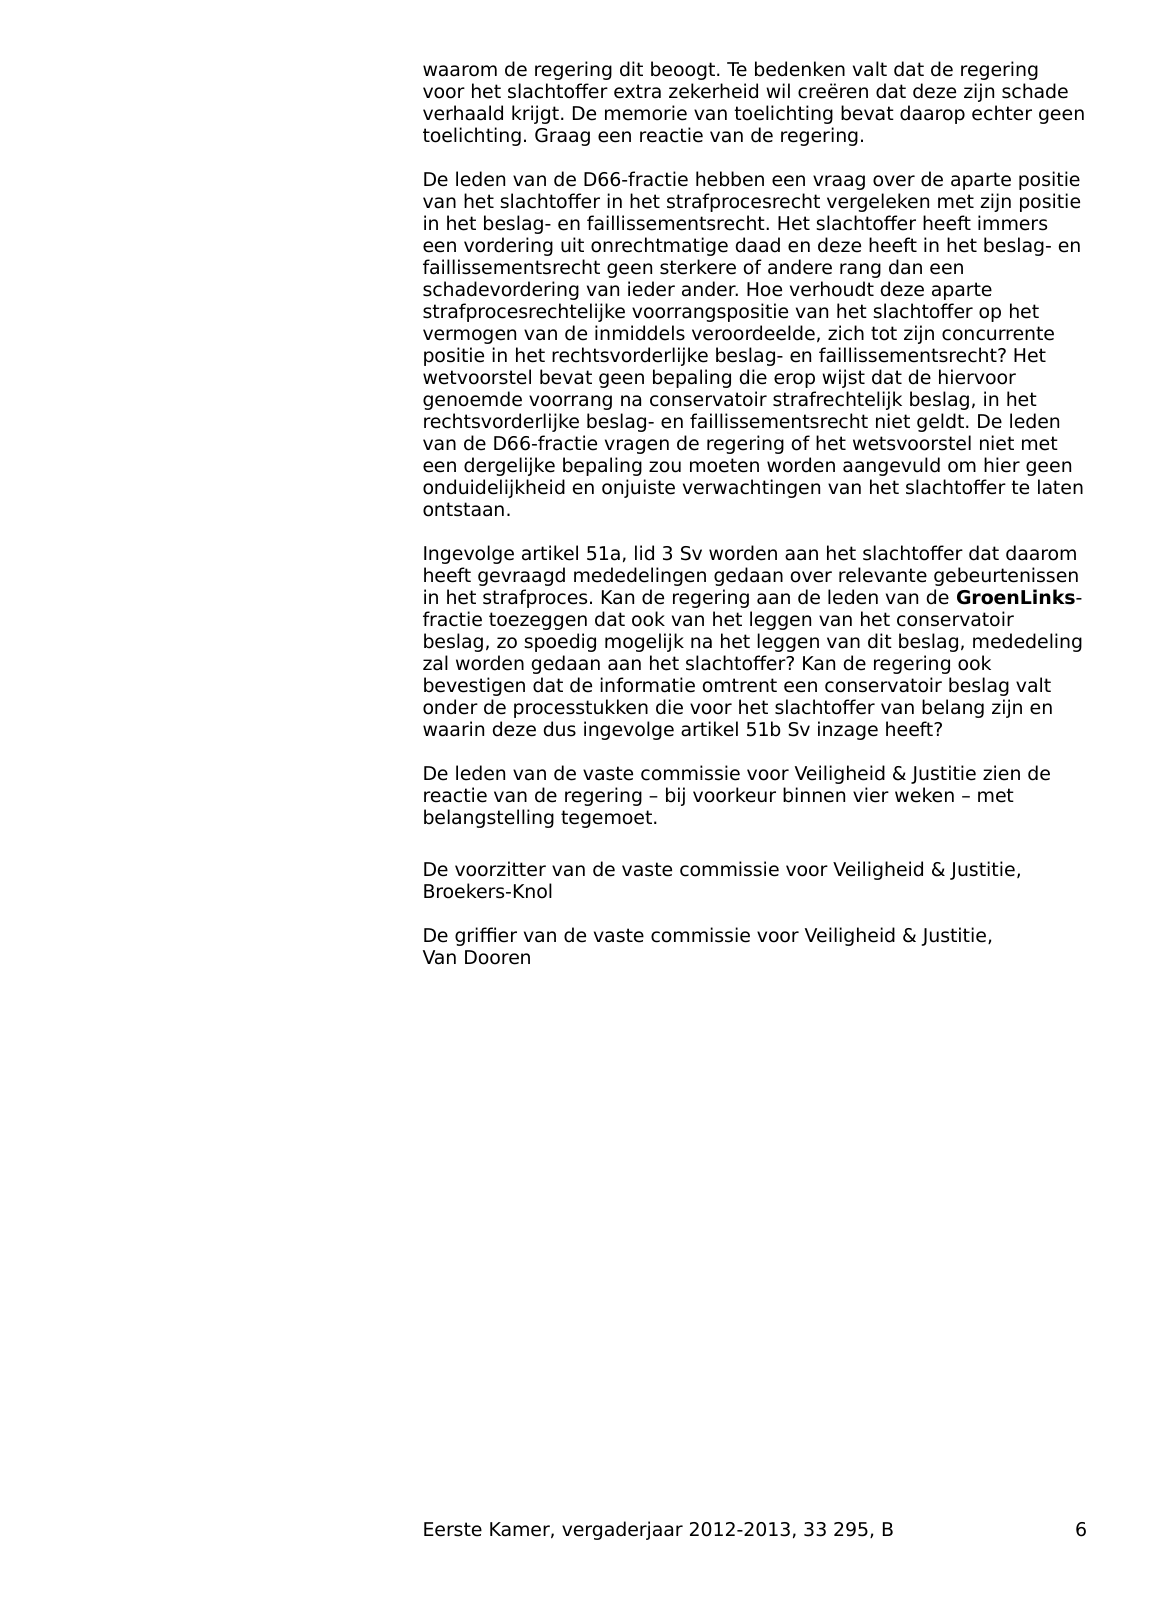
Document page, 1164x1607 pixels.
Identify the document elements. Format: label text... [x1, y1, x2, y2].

text De voorzitter van de vaste commissie voor Veiligheid & Justitie, Broekers-Knol [422, 859, 1087, 903]
text De griffier van de vaste commissie voor Veiligheid & Justitie, Van Dooren [422, 925, 1087, 969]
text De leden van de vaste commissie voor Veiligheid & Justitie zien de reactie van de regering – bij voorkeur binnen vier weken – met belangstelling tegemoet. [422, 763, 1087, 829]
text Ingevolge artikel 51a, lid 3 Sv worden aan het slachtoffer dat daarom heeft gevraagd mededelingen gedaan over relevante gebeurtenissen in het strafproces. Kan de regering aan de leden van de GroenLinks-fractie toezeggen dat ook van het leggen van het conservatoir beslag, zo spoedig mogelijk na het leggen van dit beslag, mededeling zal worden gedaan aan het slachtoffer? Kan de regering ook bevestigen dat de informatie omtrent een conservatoir beslag valt onder de processtukken die voor het slachtoffer van belang zijn en waarin deze dus ingevolge artikel 51b Sv inzage heeft? [422, 543, 1087, 741]
text De leden van de D66-fractie hebben een vraag over de aparte positie van het slachtoffer in het strafprocesrecht vergeleken met zijn positie in het beslag- en faillissementsrecht. Het slachtoffer heeft immers een vordering uit onrechtmatige daad en deze heeft in het beslag- en faillissementsrecht geen sterkere of andere rang dan een schadevordering van ieder ander. Hoe verhoudt deze aparte strafprocesrechtelijke voorrangspositie van het slachtoffer op het vermogen van de inmiddels veroordeelde, zich tot zijn concurrente positie in het rechtsvorderlijke beslag- en faillissementsrecht? Het wetvoorstel bevat geen bepaling die erop wijst dat de hiervoor genoemde voorrang na conservatoir strafrechtelijk beslag, in het rechtsvorderlijke beslag- en faillissementsrecht niet geldt. De leden van de D66-fractie vragen de regering of het wetsvoorstel niet met een dergelijke bepaling zou moeten worden aangevuld om hier geen onduidelijkheid en onjuiste verwachtingen van het slachtoffer te laten ontstaan. [422, 169, 1087, 521]
text waarom de regering dit beoogt. Te bedenken valt dat de regering voor het slachtoffer extra zekerheid wil creëren dat deze zijn schade verhaald krijgt. De memorie van toelichting bevat daarop echter geen toelichting. Graag een reactie van de regering. [422, 59, 1087, 147]
